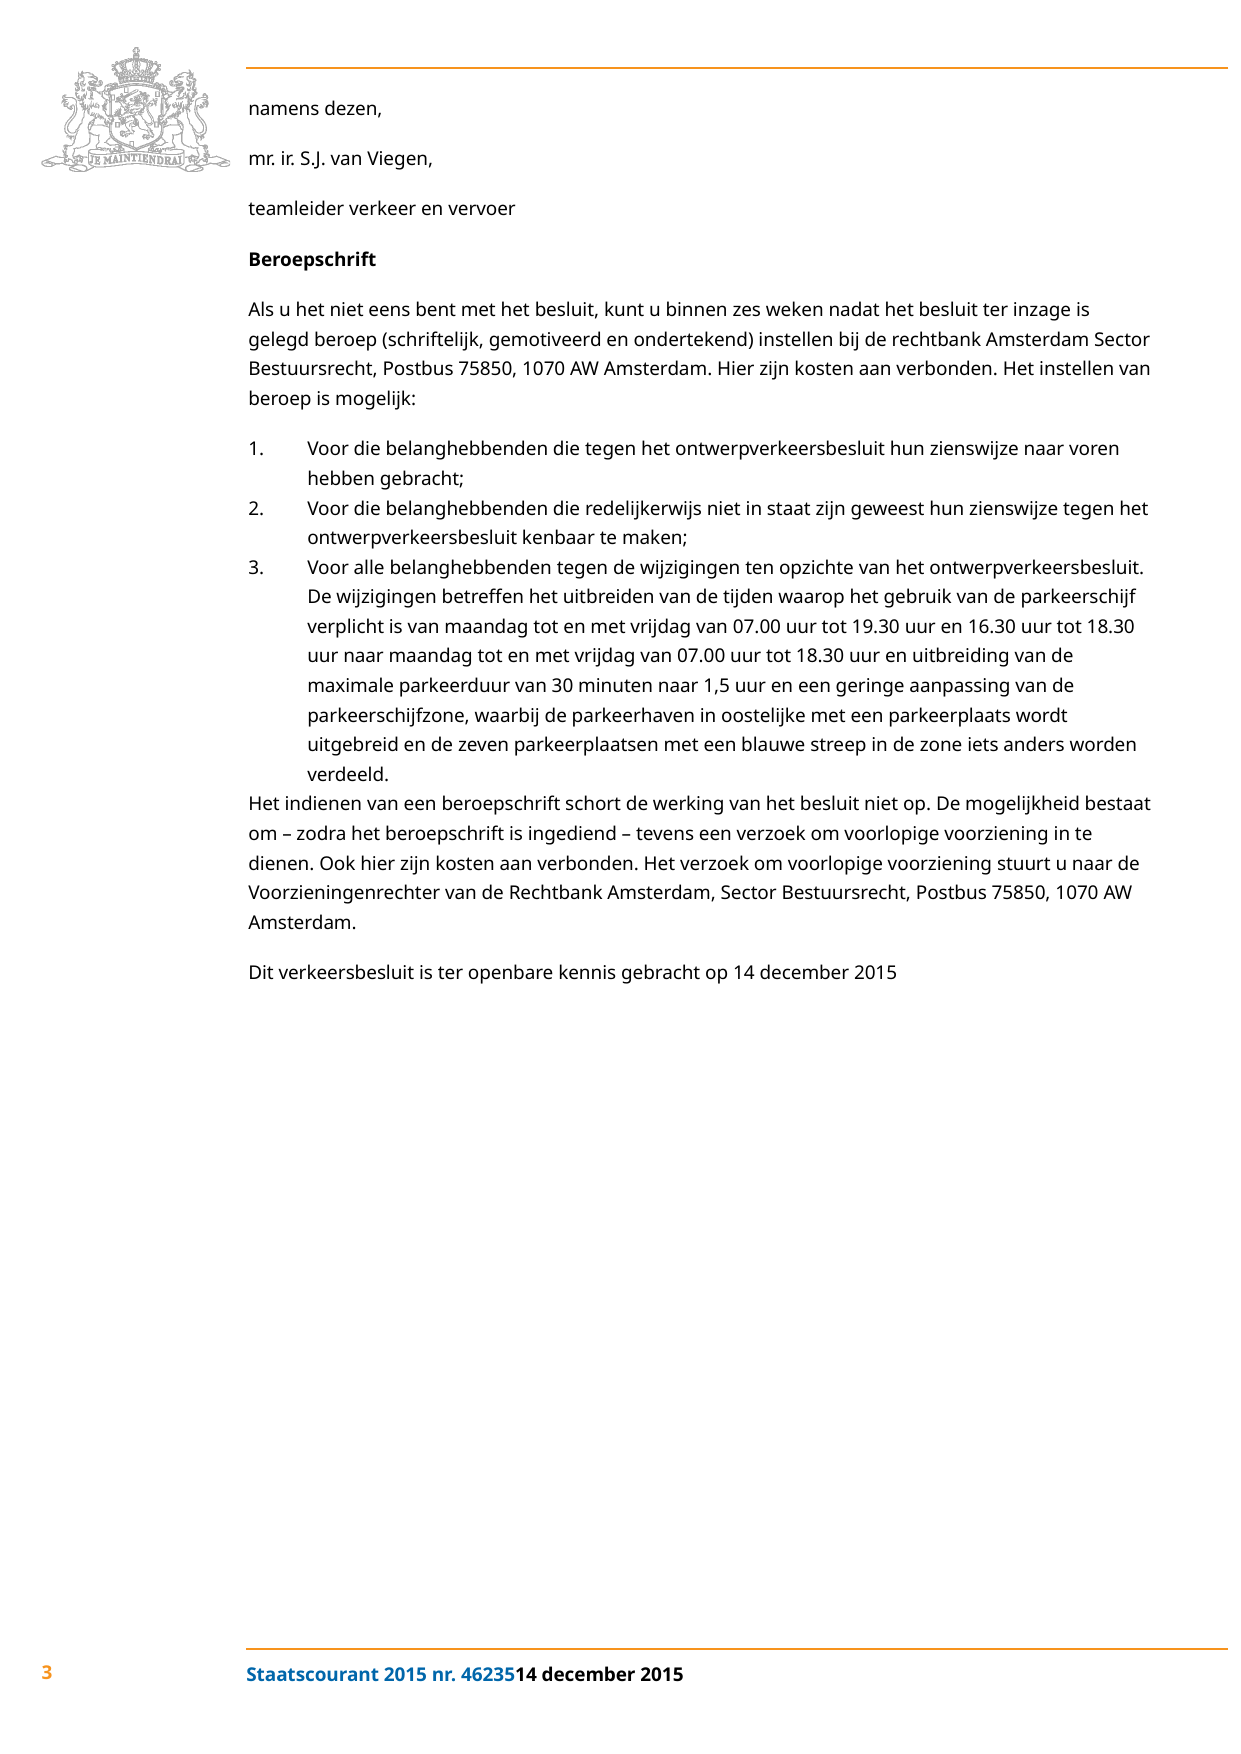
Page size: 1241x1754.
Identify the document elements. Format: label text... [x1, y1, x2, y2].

picture [41, 47, 231, 172]
list Voor alle belanghebbenden tegen de wijzigingen ten opzichte van het ontwerpverkeersbesluit. De wijzigingen betreffen het uitbreiden van de tijden waarop het gebruik van de parkeerschijf verplicht is van maandag tot en met vrijdag van 07.00 uur tot 19.30 uur en 16.30 uur tot 18.30 uur naar maandag tot en met vrijdag van 07.00 uur tot 18.30 uur en uitbreiding van de maximale parkeerduur van 30 minuten naar 1,5 uur en een geringe aanpassing van de parkeerschijfzone, waarbij de parkeerhaven in oostelijke met een parkeerplaats wordt uitgebreid en de zeven parkeerplaatsen met een blauwe streep in de zone iets anders worden verdeeld. [248, 554, 1152, 787]
text Beroepschrift [248, 246, 1152, 272]
list Voor die belanghebbenden die redelijkerwijs niet in staat zijn geweest hun zienswijze tegen het ontwerpverkeersbesluit kenbaar te maken; [248, 495, 1152, 550]
text teamleider verkeer en vervoer [248, 196, 1152, 221]
text Dit verkeersbesluit is ter openbare kennis gebracht op 14 december 2015 [248, 959, 1152, 985]
text namens dezen, [248, 95, 1152, 121]
text Het indienen van een beroepschrift schort de werking van het besluit niet op. De mogelijkheid bestaat om – zodra het beroepschrift is ingediend – tevens een verzoek om voorlopige voorziening in te dienen. Ook hier zijn kosten aan verbonden. Het verzoek om voorlopige voorziening stuurt u naar de Voorzieningenrechter van de Rechtbank Amsterdam, Sector Bestuursrecht, Postbus 75850, 1070 AW Amsterdam. [248, 791, 1152, 935]
list Voor die belanghebbenden die tegen het ontwerpverkeersbesluit hun zienswijze naar voren hebben gebracht; [248, 436, 1152, 491]
text Als u het niet eens bent met het besluit, kunt u binnen zes weken nadat het besluit ter inzage is gelegd beroep (schriftelijk, gemotiveerd en ondertekend) instellen bij de rechtbank Amsterdam Sector Bestuursrecht, Postbus 75850, 1070 AW Amsterdam. Hier zijn kosten aan verbonden. Het instellen van beroep is mogelijk: [248, 296, 1152, 411]
text mr. ir. S.J. van Viegen, [248, 145, 1152, 171]
